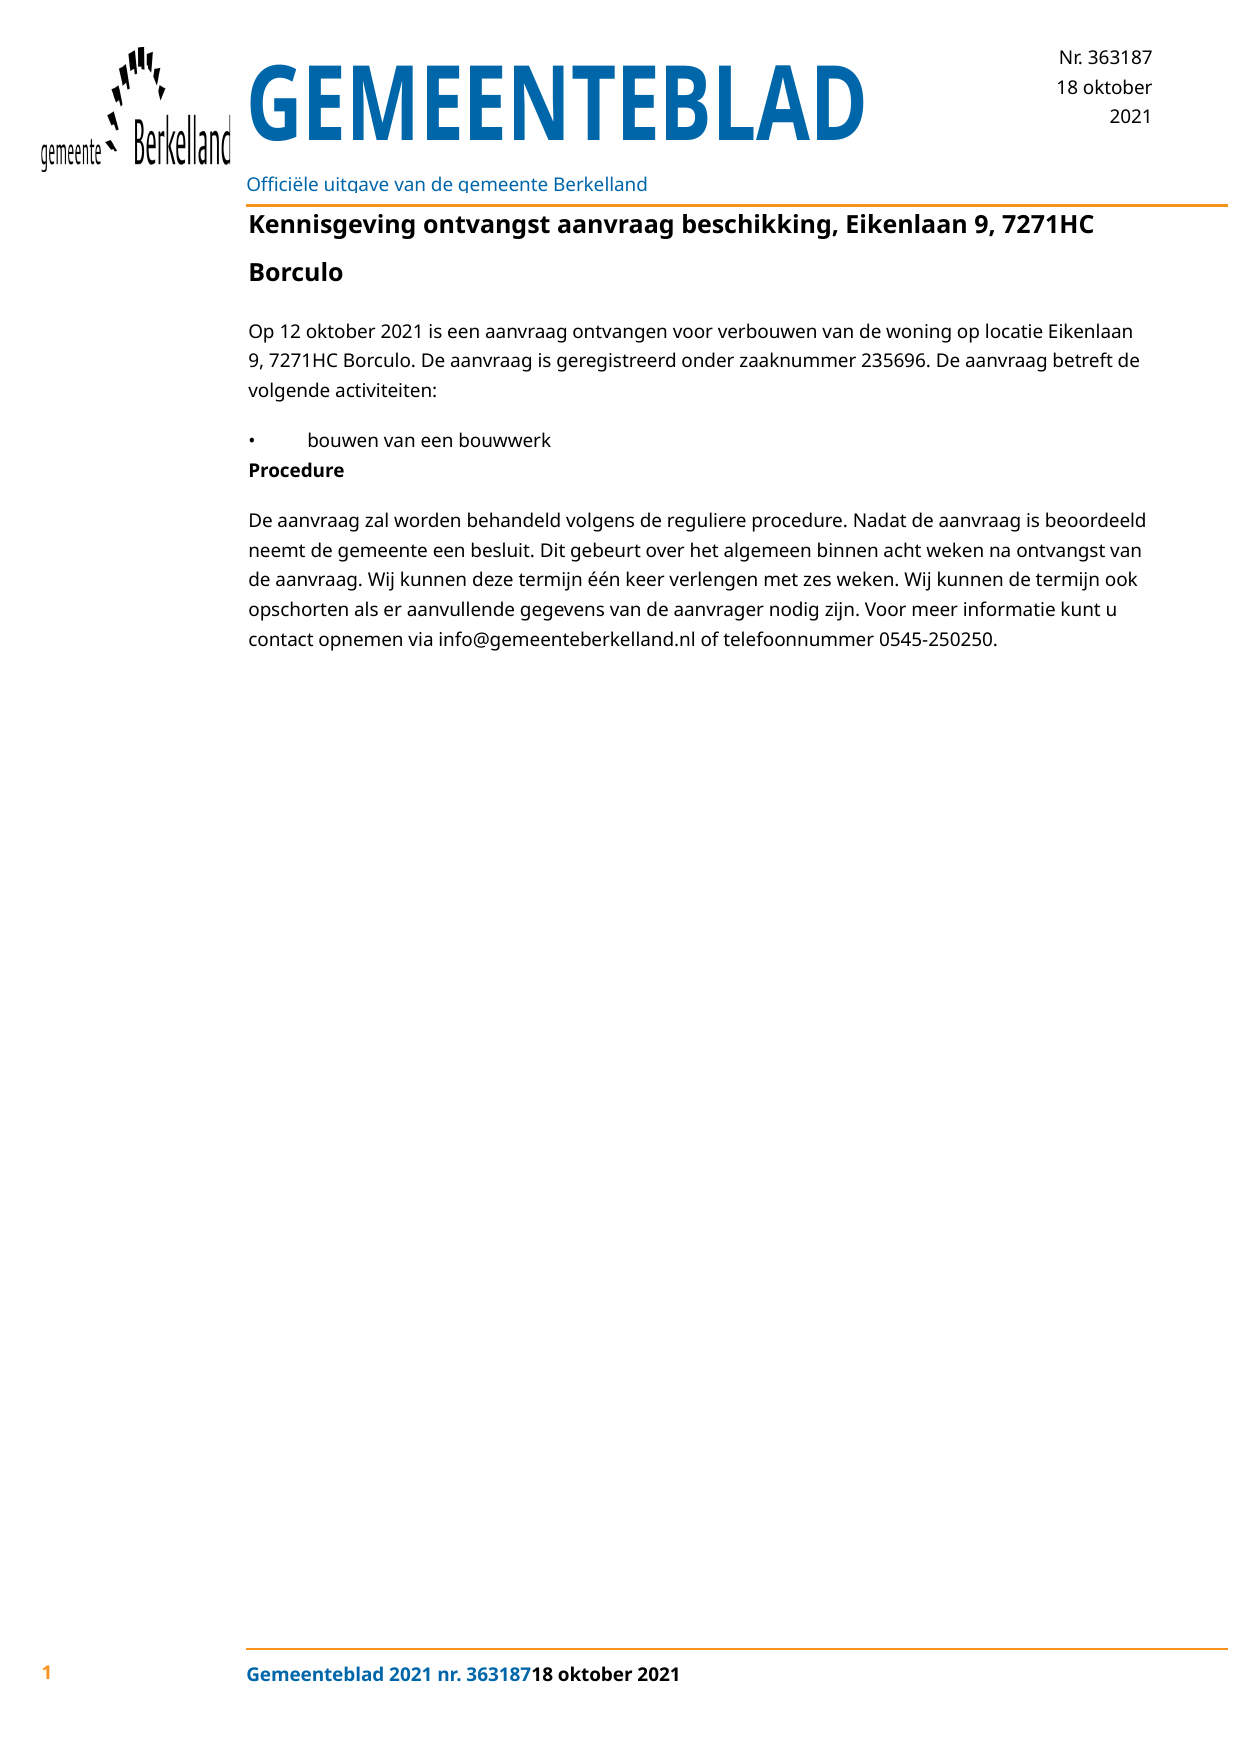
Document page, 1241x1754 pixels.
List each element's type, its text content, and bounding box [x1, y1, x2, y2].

text De aanvraag zal worden behandeld volgens de reguliere procedure. Nadat de aanvraag is beoordeeld neemt de gemeente een besluit. Dit gebeurt over het algemeen binnen acht weken na ontvangst van de aanvraag. Wij kunnen deze termijn één keer verlengen met zes weken. Wij kunnen de termijn ook opschorten als er aanvullende gegevens van de aanvrager nodig zijn. Voor meer informatie kunt u contact opnemen via info@gemeenteberkelland.nl of telefoonnummer 0545-250250. [248, 507, 1152, 652]
text Op 12 oktober 2021 is een aanvraag ontvangen voor verbouwen van de woning op locatie Eikenlaan 9, 7271HC Borculo. De aanvraag is geregistreerd onder zaaknummer 235696. De aanvraag betreft de volgende activiteiten: [248, 318, 1152, 403]
text Kennisgeving ontvangst aanvraag beschikking, Eikenlaan 9, 7271HC Borculo [248, 207, 1152, 288]
list bouwen van een bouwwerk [248, 427, 1152, 453]
picture [41, 47, 231, 172]
text Procedure [248, 457, 1152, 483]
